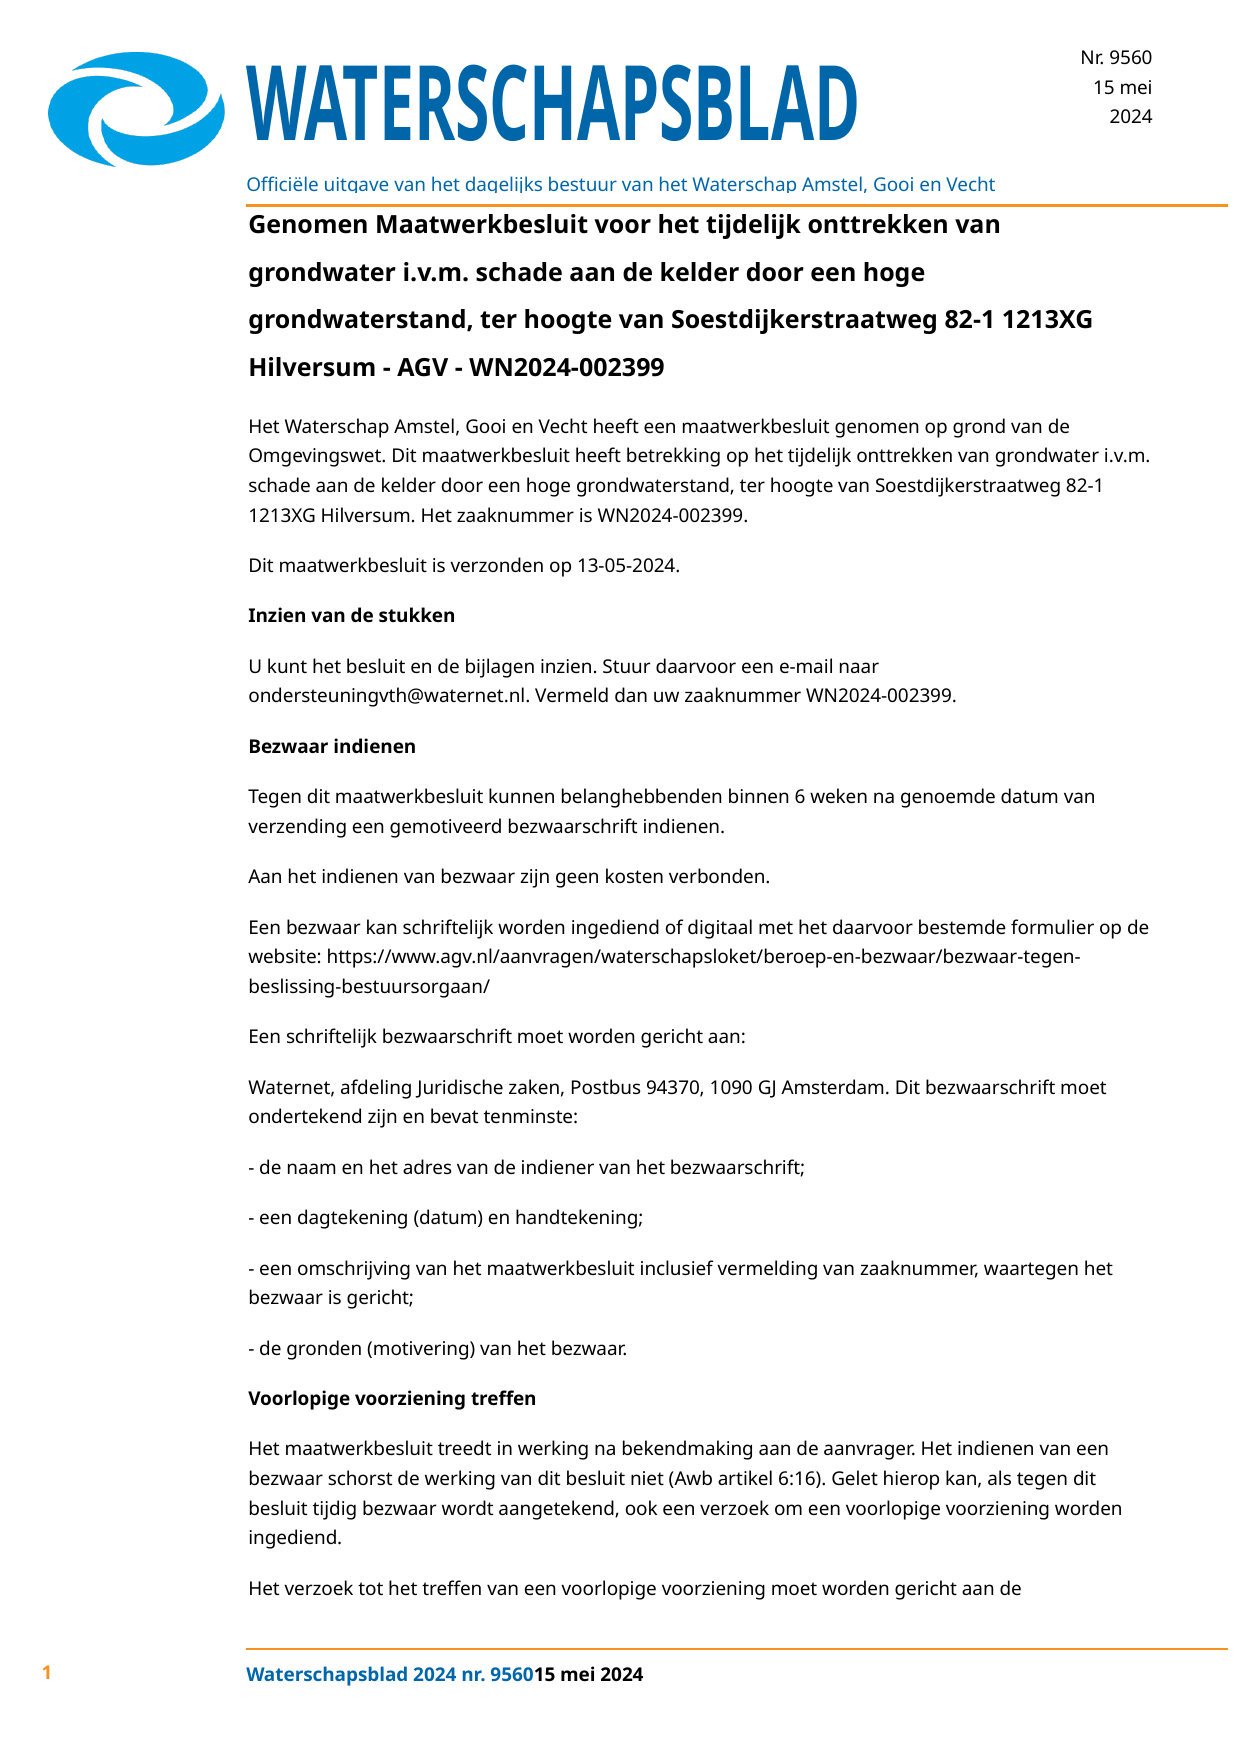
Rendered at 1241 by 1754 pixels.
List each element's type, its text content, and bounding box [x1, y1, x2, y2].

text Waternet, afdeling Juridische zaken, Postbus 94370, 1090 GJ Amsterdam. Dit bezwaarschrift moet ondertekend zijn en bevat tenminste: [248, 1074, 1152, 1129]
text Een bezwaar kan schriftelijk worden ingediend of digitaal met het daarvoor bestemde formulier op de website: https://www.agv.nl/aanvragen/waterschapsloket/beroep-en-bezwaar/bezwaar-tegen-beslissing-bestuursorgaan/ [248, 914, 1152, 999]
text - een dagtekening (datum) en handtekening; [248, 1204, 1152, 1230]
text - de gronden (motivering) van het bezwaar. [248, 1335, 1152, 1361]
text Bezwaar indienen [248, 733, 1152, 759]
text - een omschrijving van het maatwerkbesluit inclusief vermelding van zaaknummer, waartegen het bezwaar is gericht; [248, 1255, 1152, 1310]
picture [41, 47, 231, 172]
text Tegen dit maatwerkbesluit kunnen belanghebbenden binnen 6 weken na genoemde datum van verzending een gemotiveerd bezwaarschrift indienen. [248, 783, 1152, 839]
text Dit maatwerkbesluit is verzonden op 13-05-2024. [248, 552, 1152, 578]
text Het Waterschap Amstel, Gooi en Vecht heeft een maatwerkbesluit genomen op grond van de Omgevingswet. Dit maatwerkbesluit heeft betrekking op het tijdelijk onttrekken van grondwater i.v.m. schade aan de kelder door een hoge grondwaterstand, ter hoogte van Soestdijkerstraatweg 82-1 1213XG Hilversum. Het zaaknummer is WN2024-002399. [248, 413, 1152, 528]
text - de naam en het adres van de indiener van het bezwaarschrift; [248, 1154, 1152, 1180]
text Het maatwerkbesluit treedt in werking na bekendmaking aan de aanvrager. Het indienen van een bezwaar schorst de werking van dit besluit niet (Awb artikel 6:16). Gelet hierop kan, als tegen dit besluit tijdig bezwaar wordt aangetekend, ook een verzoek om een voorlopige voorziening worden ingediend. [248, 1436, 1152, 1550]
text Genomen Maatwerkbesluit voor het tijdelijk onttrekken van grondwater i.v.m. schade aan de kelder door een hoge grondwaterstand, ter hoogte van Soestdijkerstraatweg 82-1 1213XG Hilversum - AGV - WN2024-002399 [248, 207, 1152, 384]
text Inzien van de stukken [248, 603, 1152, 628]
text Een schriftelijk bezwaarschrift moet worden gericht aan: [248, 1023, 1152, 1049]
text Het verzoek tot het treffen van een voorlopige voorziening moet worden gericht aan de [248, 1575, 1152, 1601]
text U kunt het besluit en de bijlagen inzien. Stuur daarvoor een e-mail naar ondersteuningvth@waternet.nl. Vermeld dan uw zaaknummer WN2024-002399. [248, 653, 1152, 708]
text Aan het indienen van bezwaar zijn geen kosten verbonden. [248, 863, 1152, 889]
text Voorlopige voorziening treffen [248, 1385, 1152, 1411]
